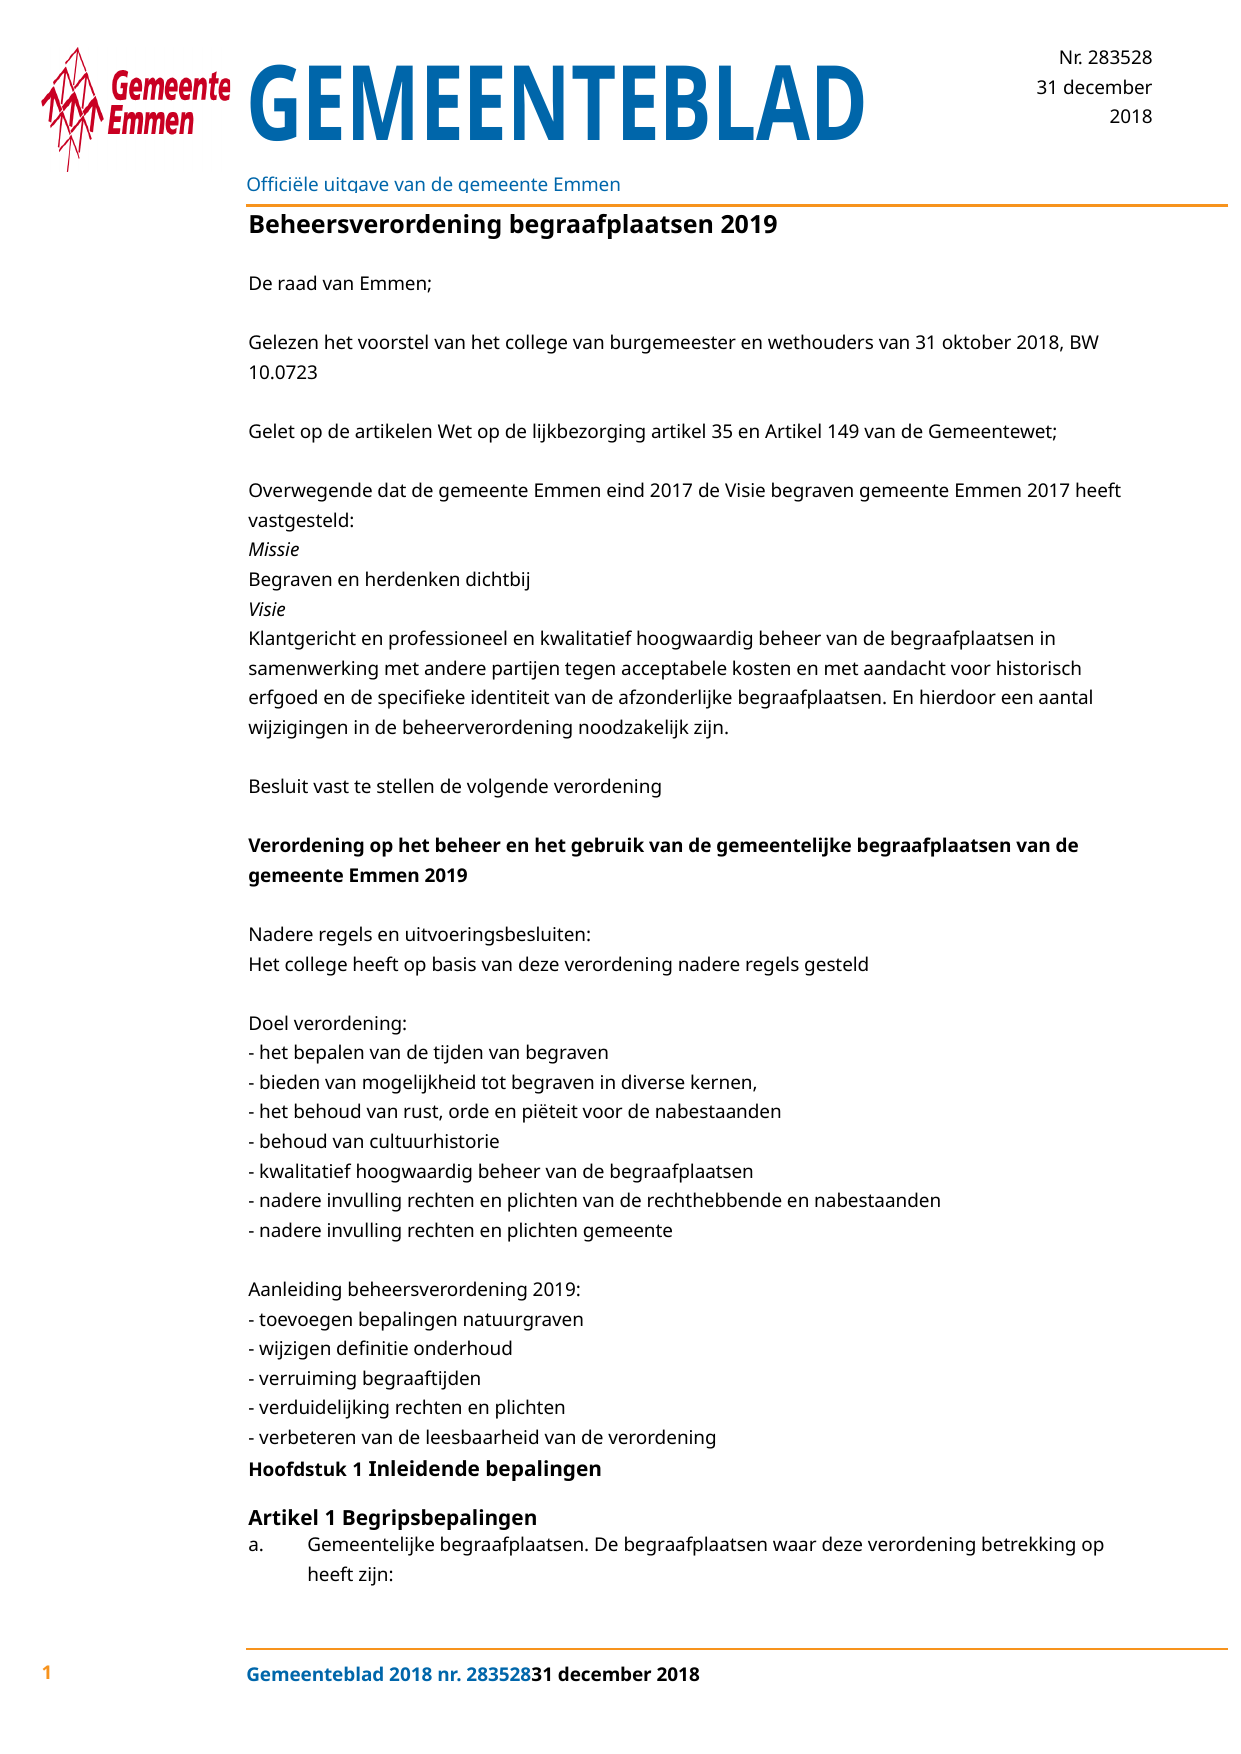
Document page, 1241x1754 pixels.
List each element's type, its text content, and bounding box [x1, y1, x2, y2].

text Doel verordening: [248, 1010, 1152, 1036]
text - wijzigen definitie onderhoud [248, 1335, 1152, 1361]
text - het behoud van rust, orde en piëteit voor de nabestaanden [248, 1099, 1152, 1124]
text Verordening op het beheer en het gebruik van de gemeentelijke begraafplaatsen van de gemeente Emmen 2019 [248, 832, 1152, 888]
text De raad van Emmen; [248, 270, 1152, 296]
text Visie [248, 596, 1152, 621]
text Besluit vast te stellen de volgende verordening [248, 773, 1152, 799]
text - nadere invulling rechten en plichten van de rechthebbende en nabestaanden [248, 1187, 1152, 1213]
text Gelet op de artikelen Wet op de lijkbezorging artikel 35 en Artikel 149 van de Gemeentewet; [248, 418, 1152, 444]
text - kwalitatief hoogwaardig beheer van de begraafplaatsen [248, 1158, 1152, 1183]
text - bieden van mogelijkheid tot begraven in diverse kernen, [248, 1069, 1152, 1095]
list Gemeentelijke begraafplaatsen. De begraafplaatsen waar deze verordening betrekking op heeft zijn: [248, 1531, 1152, 1587]
text - verbeteren van de leesbaarheid van de verordening [248, 1424, 1152, 1450]
picture [41, 47, 231, 172]
text - verruiming begraaftijden [248, 1365, 1152, 1391]
text Missie [248, 537, 1152, 562]
text - toevoegen bepalingen natuurgraven [248, 1306, 1152, 1331]
text Het college heeft op basis van deze verordening nadere regels gesteld [248, 951, 1152, 976]
text Klantgericht en professioneel en kwalitatief hoogwaardig beheer van de begraafplaatsen in samenwerking met andere partijen tegen acceptabele kosten en met aandacht voor historisch erfgoed en de specifieke identiteit van de afzonderlijke begraafplaatsen. En hierdoor een aantal wijzigingen in de beheerverordening noodzakelijk zijn. [248, 625, 1152, 740]
text Nadere regels en uitvoeringsbesluiten: [248, 921, 1152, 947]
text - behoud van cultuurhistorie [248, 1128, 1152, 1154]
text - het bepalen van de tijden van begraven [248, 1039, 1152, 1065]
text Begraven en herdenken dichtbij [248, 566, 1152, 592]
text Overwegende dat de gemeente Emmen eind 2017 de Visie begraven gemeente Emmen 2017 heeft vastgesteld: [248, 477, 1152, 533]
text Beheersverordening begraafplaatsen 2019 [248, 207, 1152, 241]
text Gelezen het voorstel van het college van burgemeester en wethouders van 31 oktober 2018, BW 10.0723 [248, 329, 1152, 385]
text Hoofdstuk 1 Inleidende bepalingen [248, 1454, 1152, 1482]
text - nadere invulling rechten en plichten gemeente [248, 1217, 1152, 1243]
text Artikel 1 Begripsbepalingen [248, 1503, 1152, 1531]
text Aanleiding beheersverordening 2019: [248, 1276, 1152, 1302]
text - verduidelijking rechten en plichten [248, 1394, 1152, 1420]
